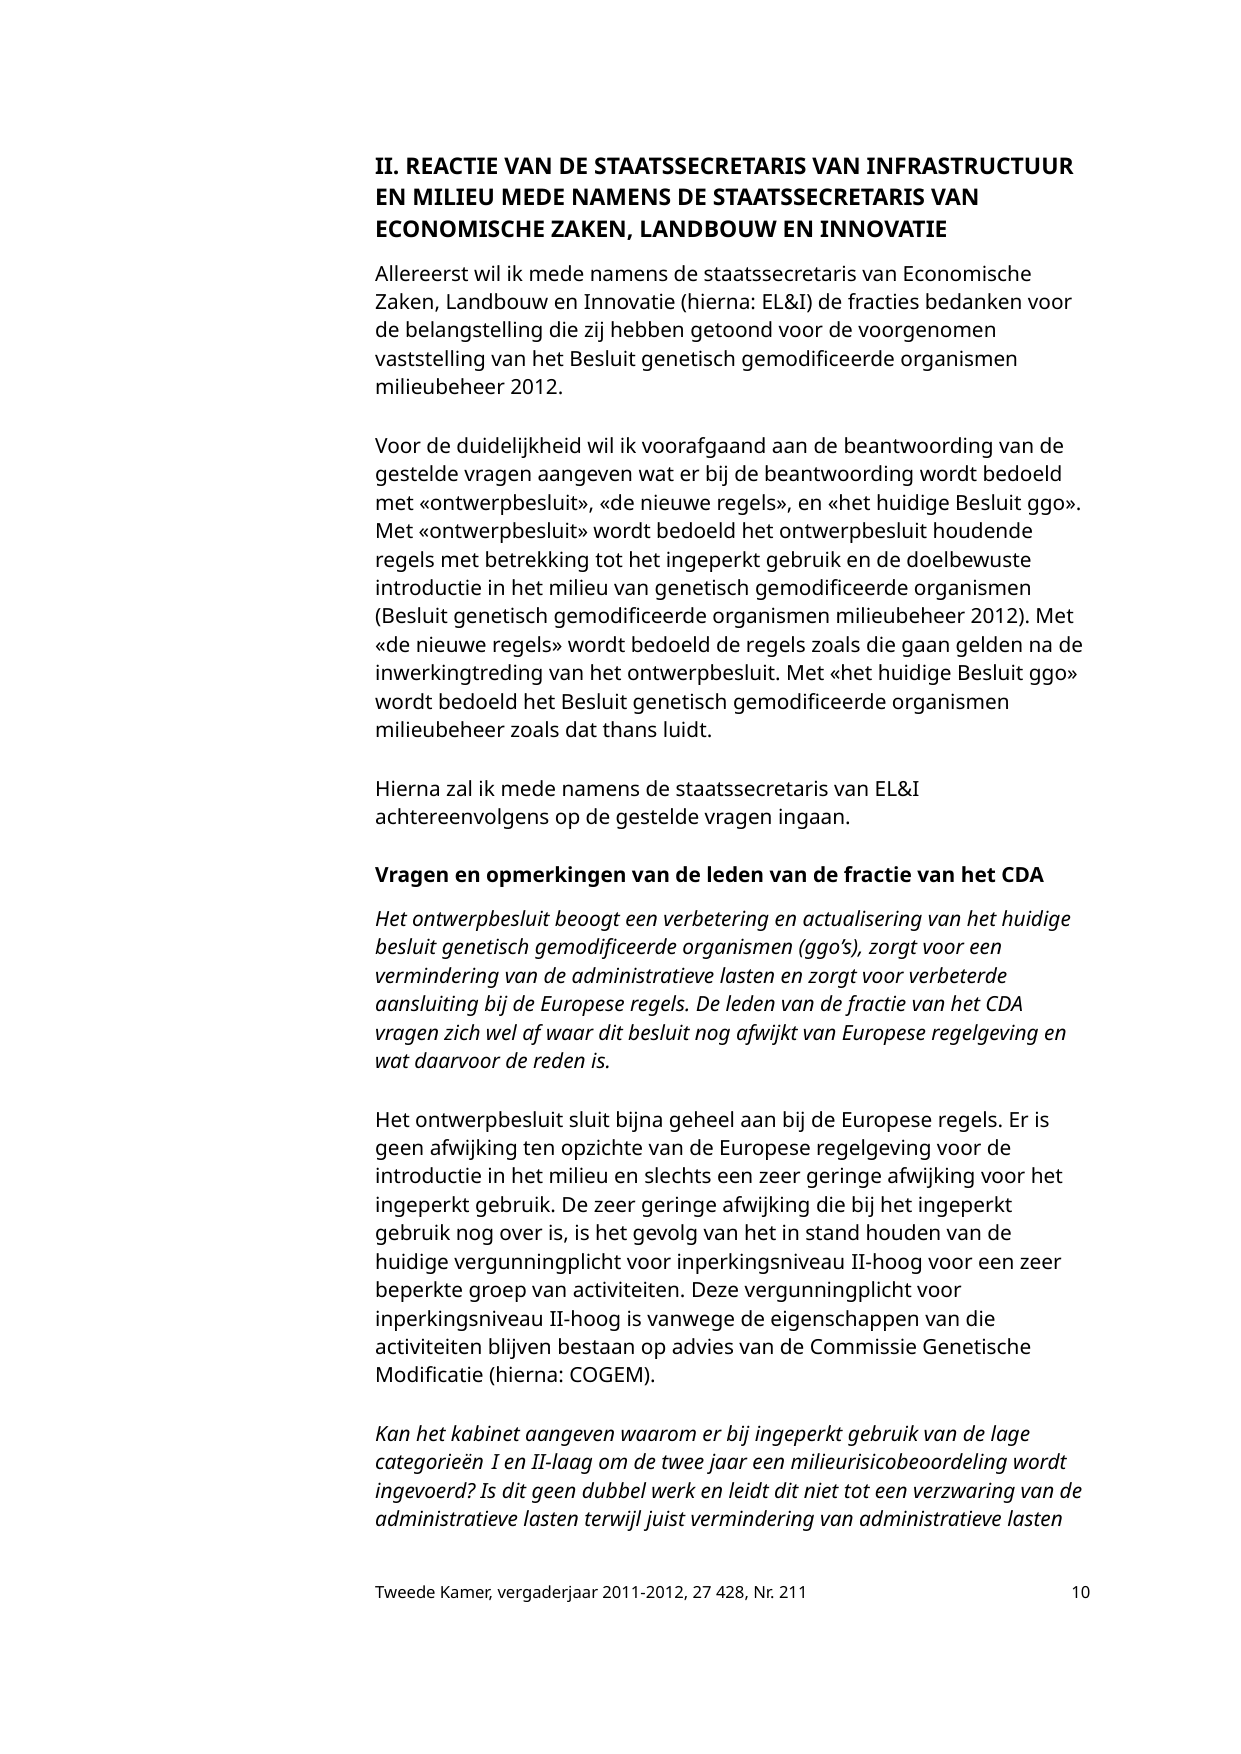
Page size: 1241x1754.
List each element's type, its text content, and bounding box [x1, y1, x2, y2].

text Voor de duidelijkheid wil ik voorafgaand aan de beantwoording van de gestelde vragen aangeven wat er bij de beantwoording wordt bedoeld met «ontwerpbesluit», «de nieuwe regels», en «het huidige Besluit ggo». Met «ontwerpbesluit» wordt bedoeld het ontwerpbesluit houdende regels met betrekking tot het ingeperkt gebruik en de doelbewuste introductie in het milieu van genetisch gemodificeerde organismen (Besluit genetisch gemodificeerde organismen milieubeheer 2012). Met «de nieuwe regels» wordt bedoeld de regels zoals die gaan gelden na de inwerkingtreding van het ontwerpbesluit. Met «het huidige Besluit ggo» wordt bedoeld het Besluit genetisch gemodificeerde organismen milieubeheer zoals dat thans luidt. [375, 431, 1090, 744]
text Het ontwerpbesluit sluit bijna geheel aan bij de Europese regels. Er is geen afwijking ten opzichte van de Europese regelgeving voor de introductie in het milieu en slechts een zeer geringe afwijking voor het ingeperkt gebruik. De zeer geringe afwijking die bij het ingeperkt gebruik nog over is, is het gevolg van het in stand houden van de huidige vergunningplicht voor inperkingsniveau II-hoog voor een zeer beperkte groep van activiteiten. Deze vergunningplicht voor inperkingsniveau II-hoog is vanwege de eigenschappen van die activiteiten blijven bestaan op advies van de Commissie Genetische Modificatie (hierna: COGEM). [375, 1105, 1090, 1389]
text Kan het kabinet aangeven waarom er bij ingeperkt gebruik van de lage categorieën I en II-laag om de twee jaar een milieurisicobeoordeling wordt ingevoerd? Is dit geen dubbel werk en leidt dit niet tot een verzwaring van de administratieve lasten terwijl juist vermindering van administratieve lasten [375, 1419, 1090, 1533]
text Hierna zal ik mede namens de staatssecretaris van EL&I achtereenvolgens op de gestelde vragen ingaan. [375, 774, 1090, 831]
text Het ontwerpbesluit beoogt een verbetering en actualisering van het huidige besluit genetisch gemodificeerde organismen (ggo’s), zorgt voor een vermindering van de administratieve lasten en zorgt voor verbeterde aansluiting bij de Europese regels. De leden van de fractie van het CDA vragen zich wel af waar dit besluit nog afwijkt van Europese regelgeving en wat daarvoor de reden is. [375, 904, 1090, 1075]
subtitle II. REACTIE VAN DE STAATSSECRETARIS VAN INFRASTRUCTUUR EN MILIEU MEDE NAMENS DE STAATSSECRETARIS VAN ECONOMISCHE ZAKEN, LANDBOUW EN INNOVATIE [375, 150, 1090, 244]
text Allereerst wil ik mede namens de staatssecretaris van Economische Zaken, Landbouw en Innovatie (hierna: EL&I) de fracties bedanken voor de belangstelling die zij hebben getoond voor de voorgenomen vaststelling van het Besluit genetisch gemodificeerde organismen milieubeheer 2012. [375, 259, 1090, 401]
text Vragen en opmerkingen van de leden van de fractie van het CDA [375, 861, 1090, 889]
